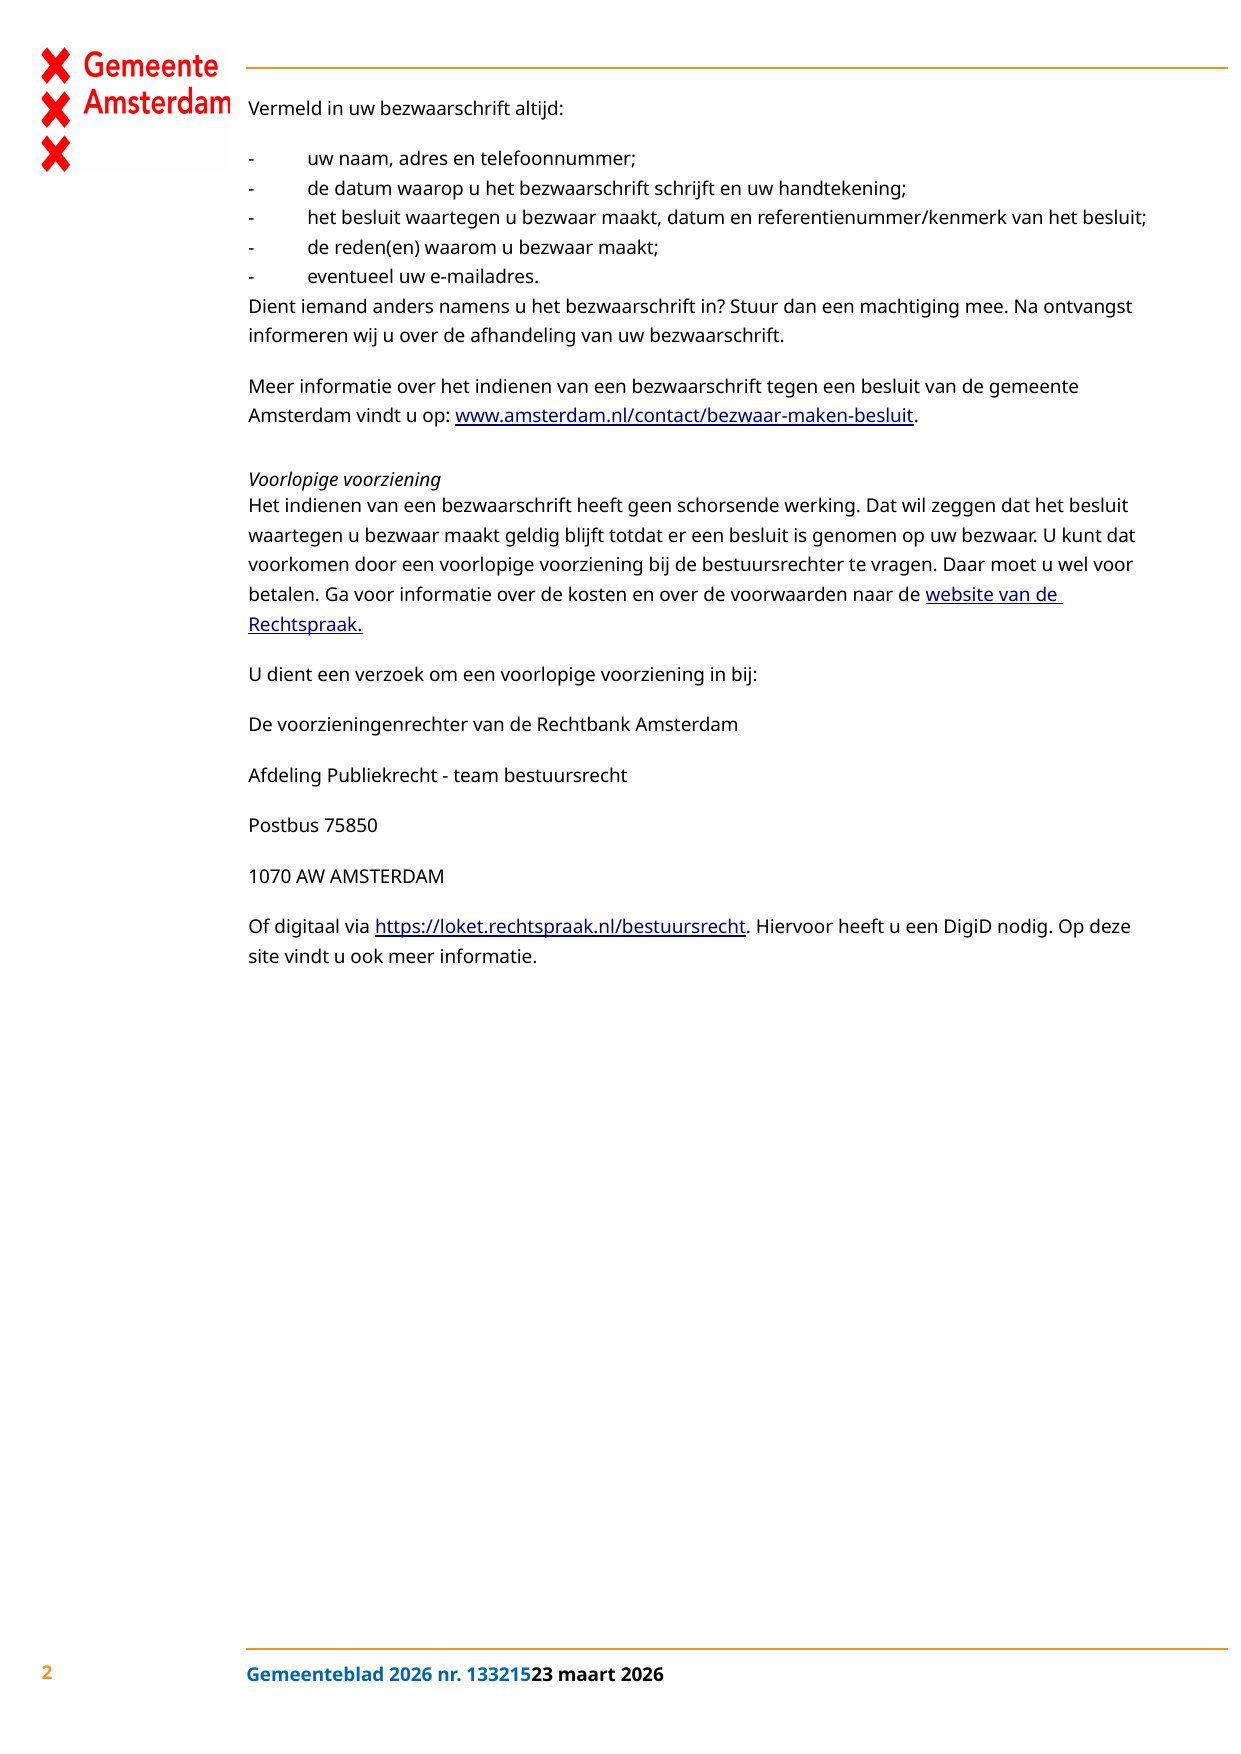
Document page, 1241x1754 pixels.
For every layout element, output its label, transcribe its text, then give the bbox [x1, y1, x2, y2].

text Voorlopige voorziening [248, 467, 1152, 492]
list de reden(en) waarom u bezwaar maakt; [248, 234, 1152, 260]
list uw naam, adres en telefoonnummer; [248, 145, 1152, 171]
text Meer informatie over het indienen van een bezwaarschrift tegen een besluit van de gemeente Amsterdam vindt u op: www.amsterdam.nl/contact/bezwaar-maken-besluit. [248, 373, 1152, 428]
text Postbus 75850 [248, 812, 1152, 838]
text Of digitaal via https://loket.rechtspraak.nl/bestuursrecht. Hiervoor heeft u een DigiD nodig. Op deze site vindt u ook meer informatie. [248, 913, 1152, 968]
text Dient iemand anders namens u het bezwaarschrift in? Stuur dan een machtiging mee. Na ontvangst informeren wij u over de afhandeling van uw bezwaarschrift. [248, 293, 1152, 348]
list eventueel uw e-mailadres. [248, 263, 1152, 289]
list de datum waarop u het bezwaarschrift schrijft en uw handtekening; [248, 175, 1152, 201]
text Vermeld in uw bezwaarschrift altijd: [248, 95, 1152, 121]
text Het indienen van een bezwaarschrift heeft geen schorsende werking. Dat wil zeggen dat het besluit waartegen u bezwaar maakt geldig blijft totdat er een besluit is genomen op uw bezwaar. U kunt dat voorkomen door een voorlopige voorziening bij de bestuursrechter te vragen. Daar moet u wel voor betalen. Ga voor informatie over de kosten en over de voorwaarden naar de website van de Rechtspraak. [248, 492, 1152, 636]
text U dient een verzoek om een voorlopige voorziening in bij: [248, 661, 1152, 687]
text 1070 AW AMSTERDAM [248, 863, 1152, 888]
text Afdeling Publiekrecht - team bestuursrecht [248, 762, 1152, 788]
list het besluit waartegen u bezwaar maakt, datum en referentienummer/kenmerk van het besluit; [248, 204, 1152, 230]
text De voorzieningenrechter van de Rechtbank Amsterdam [248, 712, 1152, 737]
picture [41, 47, 231, 172]
